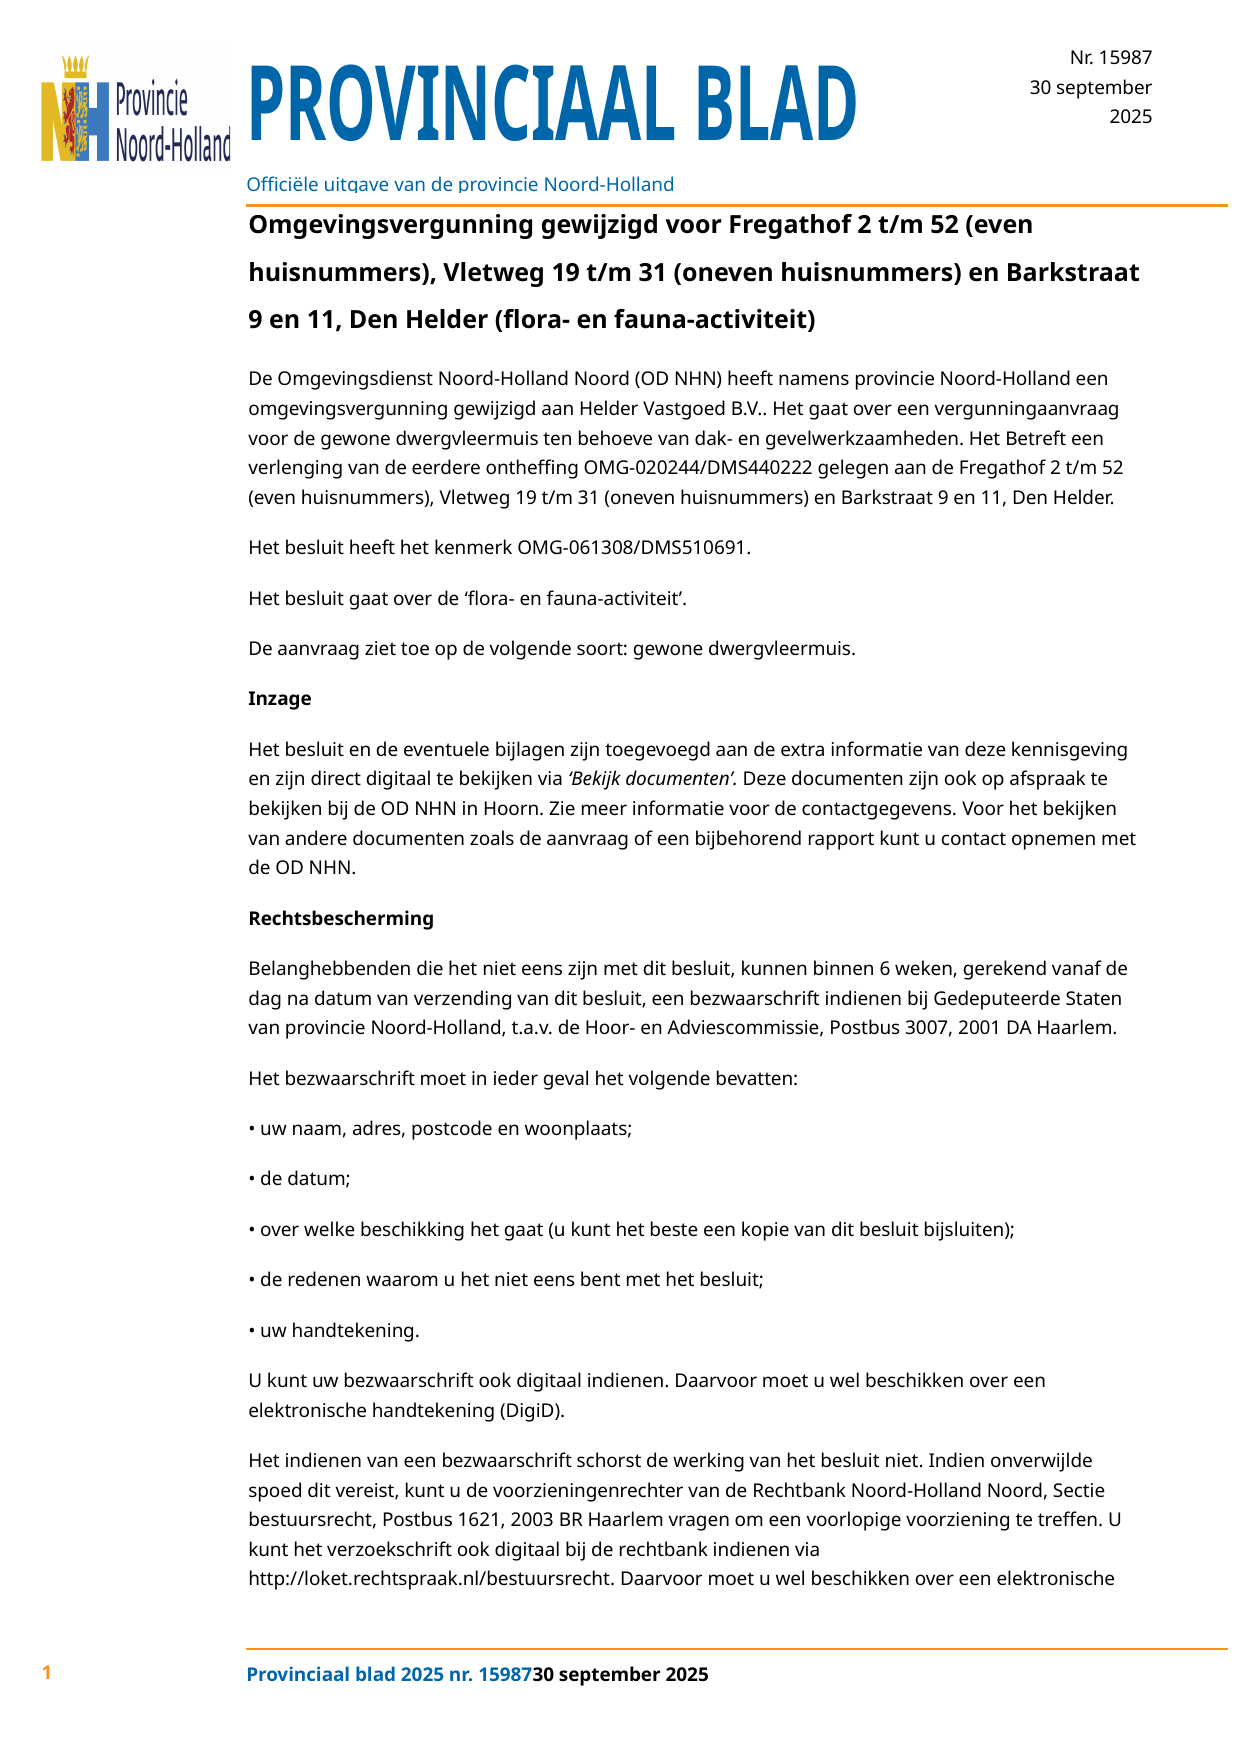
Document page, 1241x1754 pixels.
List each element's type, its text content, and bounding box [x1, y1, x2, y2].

text Het besluit en de eventuele bijlagen zijn toegevoegd aan de extra informatie van deze kennisgeving en zijn direct digitaal te bekijken via ‘Bekijk documenten’. Deze documenten zijn ook op afspraak te bekijken bij de OD NHN in Hoorn. Zie meer informatie voor de contactgegevens. Voor het bekijken van andere documenten zoals de aanvraag of een bijbehorend rapport kunt u contact opnemen met de OD NHN. [248, 736, 1152, 880]
text • de redenen waarom u het niet eens bent met het besluit; [248, 1266, 1152, 1292]
text Omgevingsvergunning gewijzigd voor Fregathof 2 t/m 52 (even huisnummers), Vletweg 19 t/m 31 (oneven huisnummers) en Barkstraat 9 en 11, Den Helder (flora- en fauna-activiteit) [248, 207, 1152, 336]
text Rechtsbescherming [248, 905, 1152, 930]
text • uw naam, adres, postcode en woonplaats; [248, 1115, 1152, 1141]
text Het bezwaarschrift moet in ieder geval het volgende bevatten: [248, 1065, 1152, 1090]
text • over welke beschikking het gaat (u kunt het beste een kopie van dit besluit bijsluiten); [248, 1216, 1152, 1242]
text De aanvraag ziet toe op de volgende soort: gewone dwergvleermuis. [248, 635, 1152, 661]
text • uw handtekening. [248, 1317, 1152, 1342]
text Het besluit heeft het kenmerk OMG-061308/DMS510691. [248, 534, 1152, 560]
text Inzage [248, 686, 1152, 711]
text U kunt uw bezwaarschrift ook digitaal indienen. Daarvoor moet u wel beschikken over een elektronische handtekening (DigiD). [248, 1367, 1152, 1422]
picture [41, 47, 231, 172]
text Het indienen van een bezwaarschrift schorst de werking van het besluit niet. Indien onverwijlde spoed dit vereist, kunt u de voorzieningenrechter van de Rechtbank Noord-Holland Noord, Sectie bestuursrecht, Postbus 1621, 2003 BR Haarlem vragen om een voorlopige voorziening te treffen. U kunt het verzoekschrift ook digitaal bij de rechtbank indienen via http://loket.rechtspraak.nl/bestuursrecht. Daarvoor moet u wel beschikken over een elektronische [248, 1447, 1152, 1591]
text • de datum; [248, 1166, 1152, 1191]
text De Omgevingsdienst Noord-Holland Noord (OD NHN) heeft namens provincie Noord-Holland een omgevingsvergunning gewijzigd aan Helder Vastgoed B.V.. Het gaat over een vergunningaanvraag voor de gewone dwergvleermuis ten behoeve van dak- en gevelwerkzaamheden. Het Betreft een verlenging van de eerdere ontheffing OMG-020244/DMS440222 gelegen aan de Fregathof 2 t/m 52 (even huisnummers), Vletweg 19 t/m 31 (oneven huisnummers) en Barkstraat 9 en 11, Den Helder. [248, 366, 1152, 509]
text Belanghebbenden die het niet eens zijn met dit besluit, kunnen binnen 6 weken, gerekend vanaf de dag na datum van verzending van dit besluit, een bezwaarschrift indienen bij Gedeputeerde Staten van provincie Noord-Holland, t.a.v. de Hoor- en Adviescommissie, Postbus 3007, 2001 DA Haarlem. [248, 955, 1152, 1040]
text Het besluit gaat over de ‘flora- en fauna-activiteit’. [248, 585, 1152, 610]
